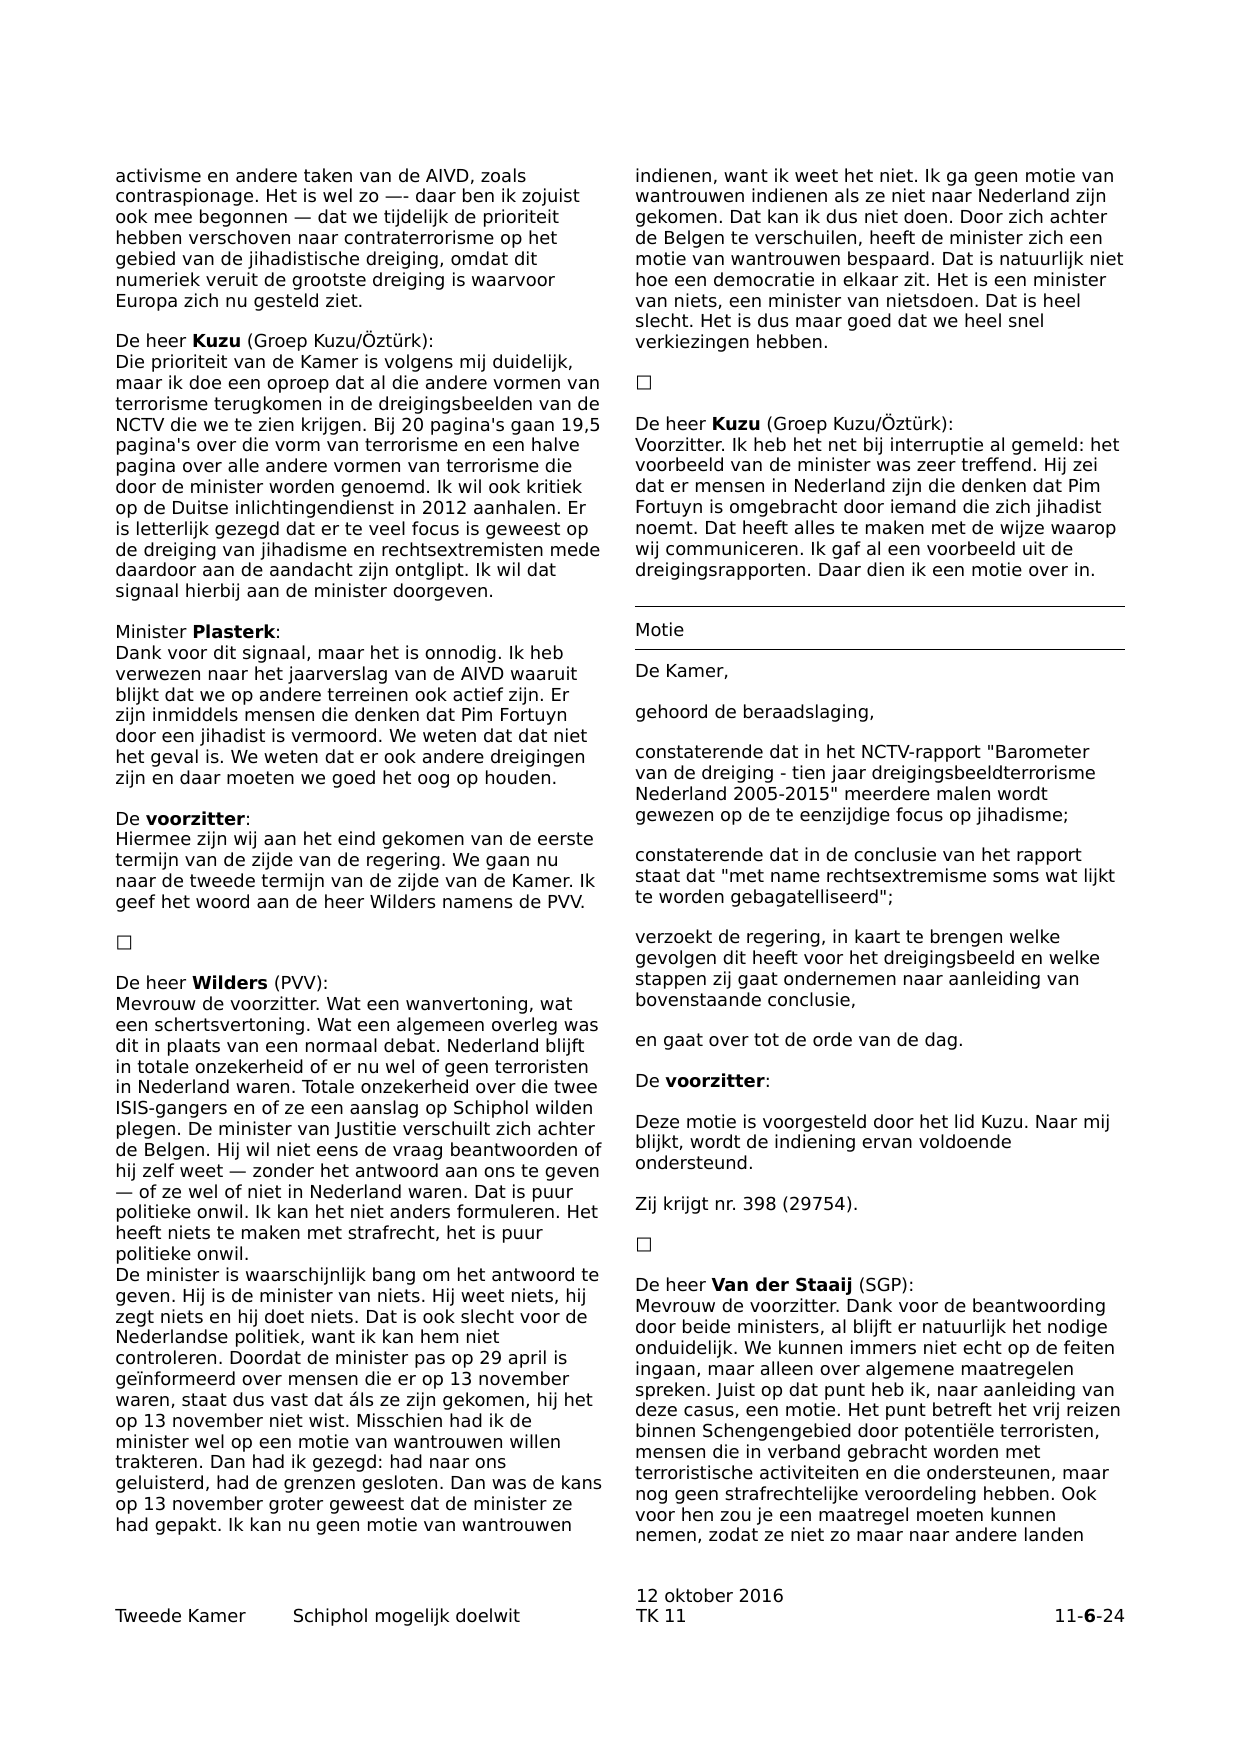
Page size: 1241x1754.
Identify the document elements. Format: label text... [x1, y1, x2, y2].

text Mevrouw de voorzitter. Dank voor de beantwoording door beide ministers, al blijft er natuurlijk het nodige onduidelijk. We kunnen immers niet echt op de feiten ingaan, maar alleen over algemene maatregelen spreken. Juist op dat punt heb ik, naar aanleiding van deze casus, een motie. Het punt betreft het vrij reizen binnen Schengengebied door potentiële terroristen, mensen die in verband gebracht worden met terroristische activiteiten en die ondersteunen, maar nog geen strafrechtelijke veroordeling hebben. Ook voor hen zou je een maatregel moeten kunnen nemen, zodat ze niet zo maar naar andere landen [635, 1296, 1125, 1546]
text constaterende dat in de conclusie van het rapport staat dat "met name rechtsextremisme soms wat lijkt te worden gebagatelliseerd"; [635, 845, 1125, 907]
text De heer Wilders (PVV): [115, 973, 605, 994]
text Deze motie is voorgesteld door het lid Kuzu. Naar mij blijkt, wordt de indiening ervan voldoende ondersteund. [635, 1112, 1125, 1174]
text ⬜ [115, 932, 605, 953]
text en gaat over tot de orde van de dag. [635, 1030, 1125, 1051]
text Die prioriteit van de Kamer is volgens mij duidelijk, maar ik doe een oproep dat al die andere vormen van terrorisme terugkomen in de dreigingsbeelden van de NCTV die we te zien krijgen. Bij 20 pagina's gaan 19,5 pagina's over die vorm van terrorisme en een halve pagina over alle andere vormen van terrorisme die door de minister worden genoemd. Ik wil ook kritiek op de Duitse inlichtingendienst in 2012 aanhalen. Er is letterlijk gezegd dat er te veel focus is geweest op de dreiging van jihadisme en rechtsextremisten mede daardoor aan de aandacht zijn ontglipt. Ik wil dat signaal hierbij aan de minister doorgeven. [115, 352, 605, 602]
text De voorzitter: [635, 1071, 1125, 1092]
text indienen, want ik weet het niet. Ik ga geen motie van wantrouwen indienen als ze niet naar Nederland zijn gekomen. Dat kan ik dus niet doen. Door zich achter de Belgen te verschuilen, heeft de minister zich een motie van wantrouwen bespaard. Dat is natuurlijk niet hoe een democratie in elkaar zit. Het is een minister van niets, een minister van nietsdoen. Dat is heel slecht. Het is dus maar goed dat we heel snel verkiezingen hebben. [635, 165, 1125, 353]
text De heer Kuzu (Groep Kuzu/Öztürk): [115, 331, 605, 352]
text gehoord de beraadslaging, [635, 701, 1125, 722]
text De Kamer, [635, 661, 1125, 681]
text Zij krijgt nr. 398 (29754). [635, 1194, 1125, 1214]
text ⬜ [635, 373, 1125, 393]
text Motie [635, 620, 1125, 641]
text verzoekt de regering, in kaart te brengen welke gevolgen dit heeft voor het dreigingsbeeld en welke stappen zij gaat ondernemen naar aanleiding van bovenstaande conclusie, [635, 927, 1125, 1010]
text De minister is waarschijnlijk bang om het antwoord te geven. Hij is de minister van niets. Hij weet niets, hij zegt niets en hij doet niets. Dat is ook slecht voor de Nederlandse politiek, want ik kan hem niet controleren. Doordat de minister pas op 29 april is geïnformeerd over mensen die er op 13 november waren, staat dus vast dat áls ze zijn gekomen, hij het op 13 november niet wist. Misschien had ik de minister wel op een motie van wantrouwen willen trakteren. Dan had ik gezegd: had naar ons geluisterd, had de grenzen gesloten. Dan was de kans op 13 november groter geweest dat de minister ze had gepakt. Ik kan nu geen motie van wantrouwen [115, 1265, 605, 1536]
text De heer Kuzu (Groep Kuzu/Öztürk): [635, 413, 1125, 434]
text Mevrouw de voorzitter. Wat een wanvertoning, wat een schertsvertoning. Wat een algemeen overleg was dit in plaats van een normaal debat. Nederland blijft in totale onzekerheid of er nu wel of geen terroristen in Nederland waren. Totale onzekerheid over die twee ISIS-gangers en of ze een aanslag op Schiphol wilden plegen. De minister van Justitie verschuilt zich achter de Belgen. Hij wil niet eens de vraag beantwoorden of hij zelf weet — zonder het antwoord aan ons te geven — of ze wel of niet in Nederland waren. Dat is puur politieke onwil. Ik kan het niet anders formuleren. Het heeft niets te maken met strafrecht, het is puur politieke onwil. [115, 994, 605, 1265]
text Dank voor dit signaal, maar het is onnodig. Ik heb verwezen naar het jaarverslag van de AIVD waaruit blijkt dat we op andere terreinen ook actief zijn. Er zijn inmiddels mensen die denken dat Pim Fortuyn door een jihadist is vermoord. We weten dat dat niet het geval is. We weten dat er ook andere dreigingen zijn en daar moeten we goed het oog op houden. [115, 643, 605, 788]
text Voorzitter. Ik heb het net bij interruptie al gemeld: het voorbeeld van de minister was zeer treffend. Hij zei dat er mensen in Nederland zijn die denken dat Pim Fortuyn is omgebracht door iemand die zich jihadist noemt. Dat heeft alles te maken met de wijze waarop wij communiceren. Ik gaf al een voorbeeld uit de dreigingsrapporten. Daar dien ik een motie over in. [635, 434, 1125, 580]
text De voorzitter: [115, 808, 605, 829]
text Minister Plasterk: [115, 622, 605, 643]
text Hiermee zijn wij aan het eind gekomen van de eerste termijn van de zijde van de regering. We gaan nu naar de tweede termijn van de zijde van de Kamer. Ik geef het woord aan de heer Wilders namens de PVV. [115, 829, 605, 912]
text ⬜ [635, 1234, 1125, 1255]
text activisme en andere taken van de AIVD, zoals contraspionage. Het is wel zo —- daar ben ik zojuist ook mee begonnen — dat we tijdelijk de prioriteit hebben verschoven naar contraterrorisme op het gebied van de jihadistische dreiging, omdat dit numeriek veruit de grootste dreiging is waarvoor Europa zich nu gesteld ziet. [115, 165, 605, 311]
text De heer Van der Staaij (SGP): [635, 1275, 1125, 1296]
text constaterende dat in het NCTV-rapport "Barometer van de dreiging - tien jaar dreigingsbeeldterrorisme Nederland 2005-2015" meerdere malen wordt gewezen op de te eenzijdige focus op jihadisme; [635, 742, 1125, 825]
